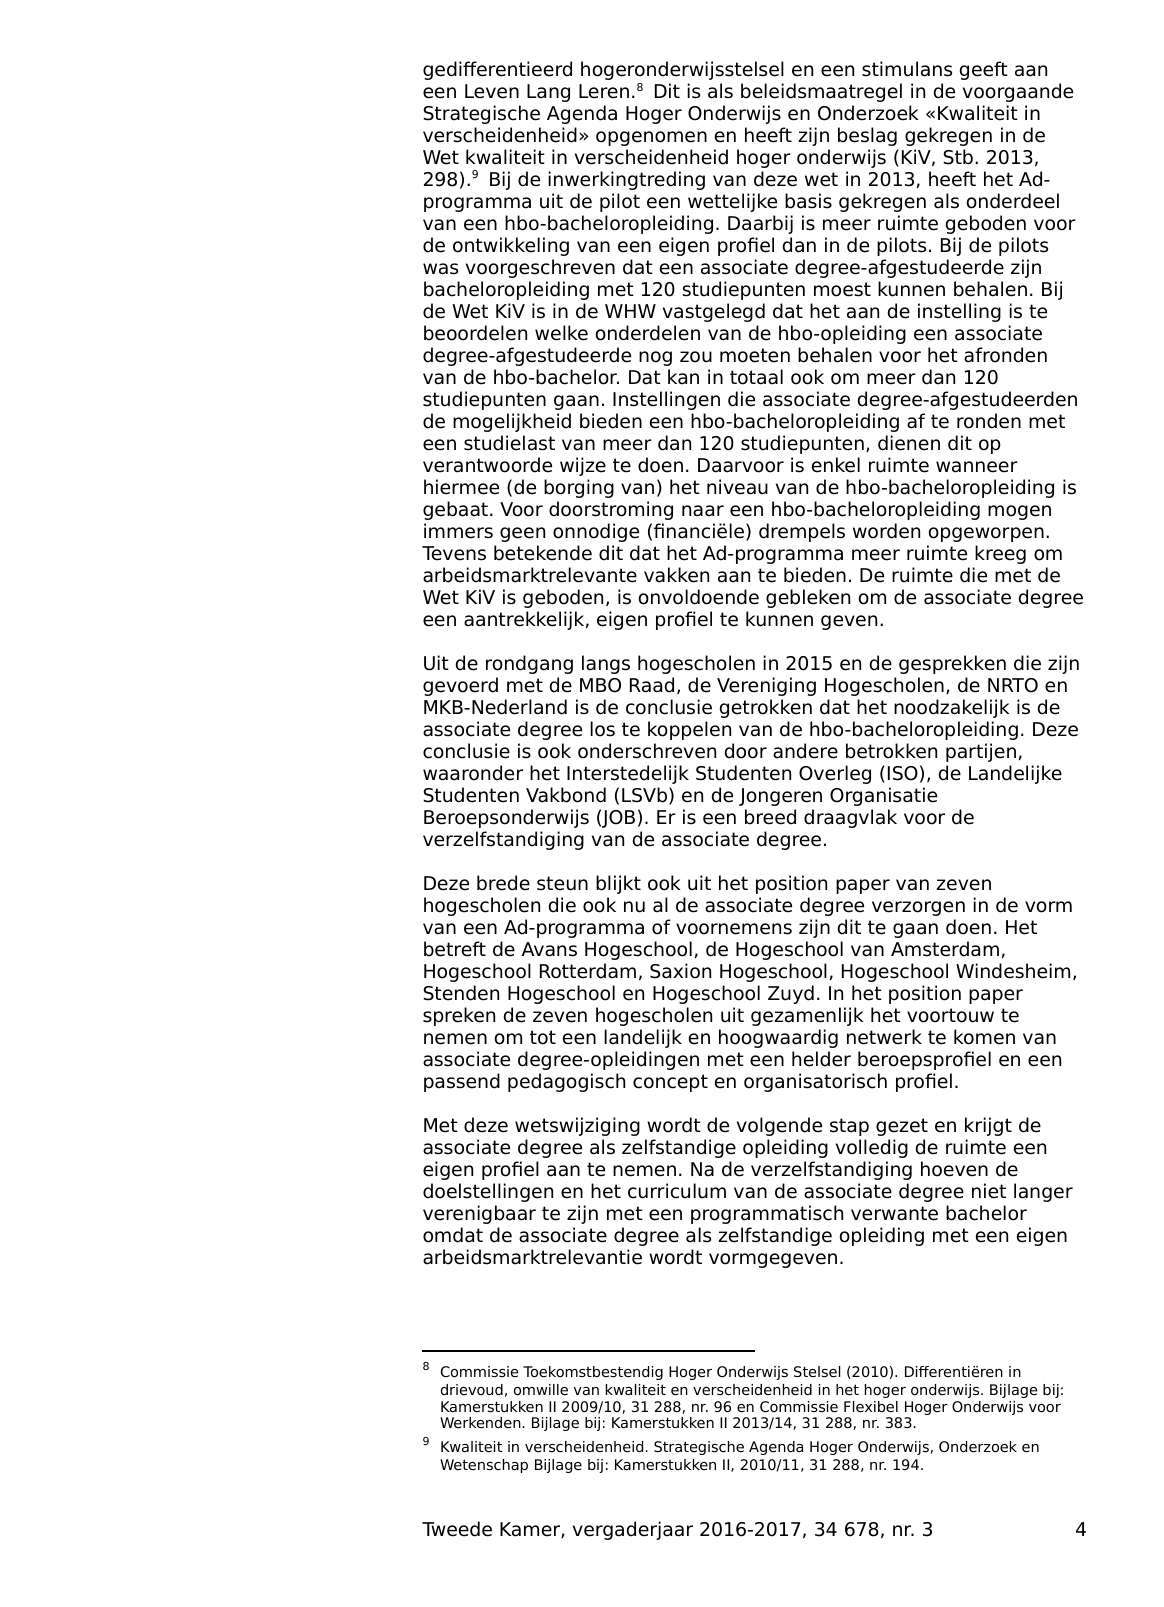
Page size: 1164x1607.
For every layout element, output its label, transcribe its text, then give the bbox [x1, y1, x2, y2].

text Met deze wetswijziging wordt de volgende stap gezet en krijgt de associate degree als zelfstandige opleiding volledig de ruimte een eigen profiel aan te nemen. Na de verzelfstandiging hoeven de doelstellingen en het curriculum van de associate degree niet langer verenigbaar te zijn met een programmatisch verwante bachelor omdat de associate degree als zelfstandige opleiding met een eigen arbeidsmarktrelevantie wordt vormgegeven. [422, 1115, 1087, 1268]
text Commissie Toekomstbestendig Hoger Onderwijs Stelsel (2010). Differentiëren in drievoud, omwille van kwaliteit en verscheidenheid in het hoger onderwijs. Bijlage bij: Kamerstukken II 2009/10, 31 288, nr. 96 en Commissie Flexibel Hoger Onderwijs voor Werkenden. Bijlage bij: Kamerstukken II 2013/14, 31 288, nr. 383. [422, 1360, 1087, 1432]
text Kwaliteit in verscheidenheid. Strategische Agenda Hoger Onderwijs, Onderzoek en Wetenschap Bijlage bij: Kamerstukken II, 2010/11, 31 288, nr. 194. [422, 1435, 1087, 1474]
text gedifferentieerd hogeronderwijsstelsel en een stimulans geeft aan een Leven Lang Leren. Dit is als beleidsmaatregel in de voorgaande Strategische Agenda Hoger Onderwijs en Onderzoek «Kwaliteit in verscheidenheid» opgenomen en heeft zijn beslag gekregen in de Wet kwaliteit in verscheidenheid hoger onderwijs (KiV, Stb. 2013, 298). Bij de inwerkingtreding van deze wet in 2013, heeft het Ad-programma uit de pilot een wettelijke basis gekregen als onderdeel van een hbo-bacheloropleiding. Daarbij is meer ruimte geboden voor de ontwikkeling van een eigen profiel dan in de pilots. Bij de pilots was voorgeschreven dat een associate degree-afgestudeerde zijn bacheloropleiding met 120 studiepunten moest kunnen behalen. Bij de Wet KiV is in de WHW vastgelegd dat het aan de instelling is te beoordelen welke onderdelen van de hbo-opleiding een associate degree-afgestudeerde nog zou moeten behalen voor het afronden van de hbo-bachelor. Dat kan in totaal ook om meer dan 120 studiepunten gaan. Instellingen die associate degree-afgestudeerden de mogelijkheid bieden een hbo-bacheloropleiding af te ronden met een studielast van meer dan 120 studiepunten, dienen dit op verantwoorde wijze te doen. Daarvoor is enkel ruimte wanneer hiermee (de borging van) het niveau van de hbo-bacheloropleiding is gebaat. Voor doorstroming naar een hbo-bacheloropleiding mogen immers geen onnodige (financiële) drempels worden opgeworpen. Tevens betekende dit dat het Ad-programma meer ruimte kreeg om arbeidsmarktrelevante vakken aan te bieden. De ruimte die met de Wet KiV is geboden, is onvoldoende gebleken om de associate degree een aantrekkelijk, eigen profiel te kunnen geven. [422, 59, 1087, 631]
text Uit de rondgang langs hogescholen in 2015 en de gesprekken die zijn gevoerd met de MBO Raad, de Vereniging Hogescholen, de NRTO en MKB-Nederland is de conclusie getrokken dat het noodzakelijk is de associate degree los te koppelen van de hbo-bacheloropleiding. Deze conclusie is ook onderschreven door andere betrokken partijen, waaronder het Interstedelijk Studenten Overleg (ISO), de Landelijke Studenten Vakbond (LSVb) en de Jongeren Organisatie Beroepsonderwijs (JOB). Er is een breed draagvlak voor de verzelfstandiging van de associate degree. [422, 653, 1087, 851]
text Deze brede steun blijkt ook uit het position paper van zeven hogescholen die ook nu al de associate degree verzorgen in de vorm van een Ad-programma of voornemens zijn dit te gaan doen. Het betreft de Avans Hogeschool, de Hogeschool van Amsterdam, Hogeschool Rotterdam, Saxion Hogeschool, Hogeschool Windesheim, Stenden Hogeschool en Hogeschool Zuyd. In het position paper spreken de zeven hogescholen uit gezamenlijk het voortouw te nemen om tot een landelijk en hoogwaardig netwerk te komen van associate degree-opleidingen met een helder beroepsprofiel en een passend pedagogisch concept en organisatorisch profiel. [422, 873, 1087, 1092]
